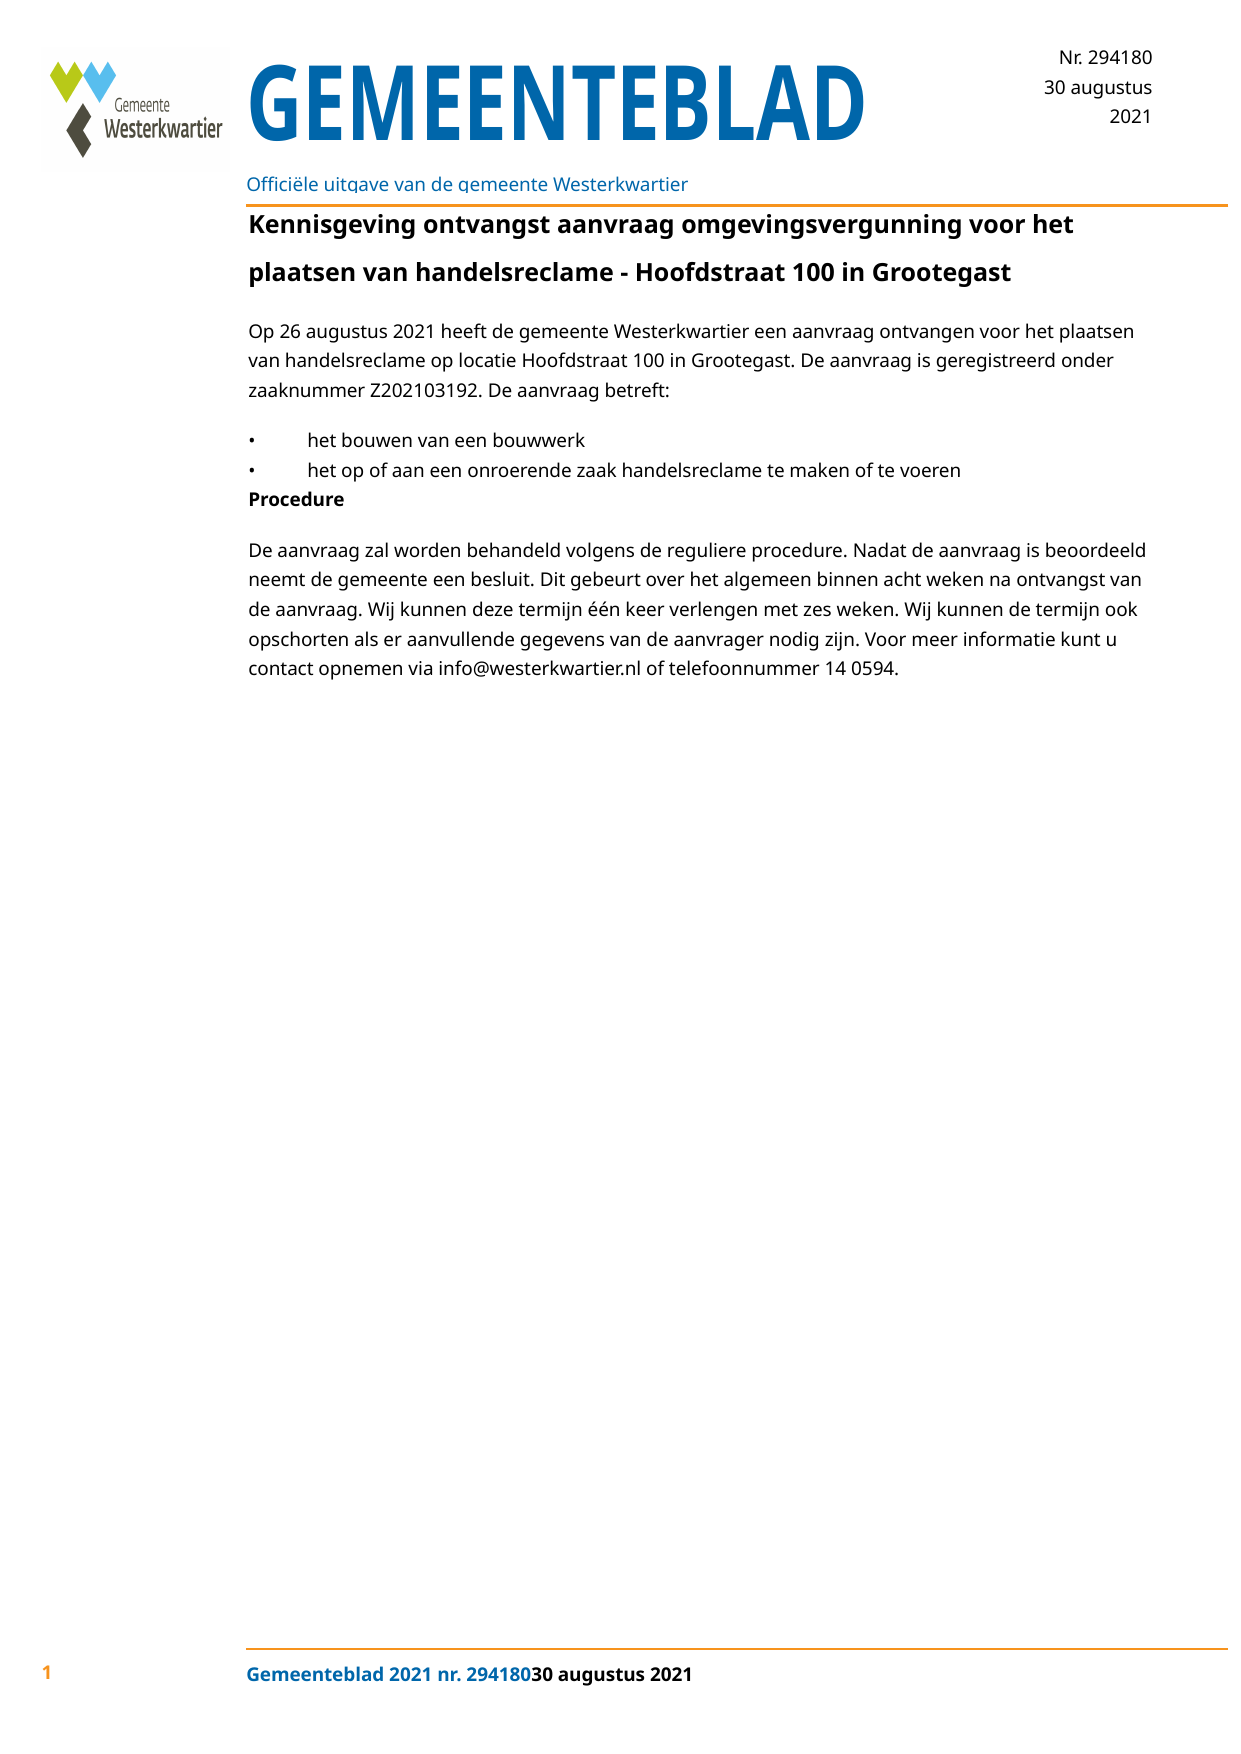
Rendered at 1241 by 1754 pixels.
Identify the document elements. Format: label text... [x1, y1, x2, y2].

text De aanvraag zal worden behandeld volgens de reguliere procedure. Nadat de aanvraag is beoordeeld neemt de gemeente een besluit. Dit gebeurt over het algemeen binnen acht weken na ontvangst van de aanvraag. Wij kunnen deze termijn één keer verlengen met zes weken. Wij kunnen de termijn ook opschorten als er aanvullende gegevens van de aanvrager nodig zijn. Voor meer informatie kunt u contact opnemen via info@westerkwartier.nl of telefoonnummer 14 0594. [248, 537, 1152, 681]
list het bouwen van een bouwwerk [248, 427, 1152, 453]
text Kennisgeving ontvangst aanvraag omgevingsvergunning voor het plaatsen van handelsreclame - Hoofdstraat 100 in Grootegast [248, 207, 1152, 288]
list het op of aan een onroerende zaak handelsreclame te maken of te voeren [248, 457, 1152, 483]
text Procedure [248, 487, 1152, 512]
text Op 26 augustus 2021 heeft de gemeente Westerkwartier een aanvraag ontvangen voor het plaatsen van handelsreclame op locatie Hoofdstraat 100 in Grootegast. De aanvraag is geregistreerd onder zaaknummer Z202103192. De aanvraag betreft: [248, 318, 1152, 403]
picture [41, 47, 231, 172]
